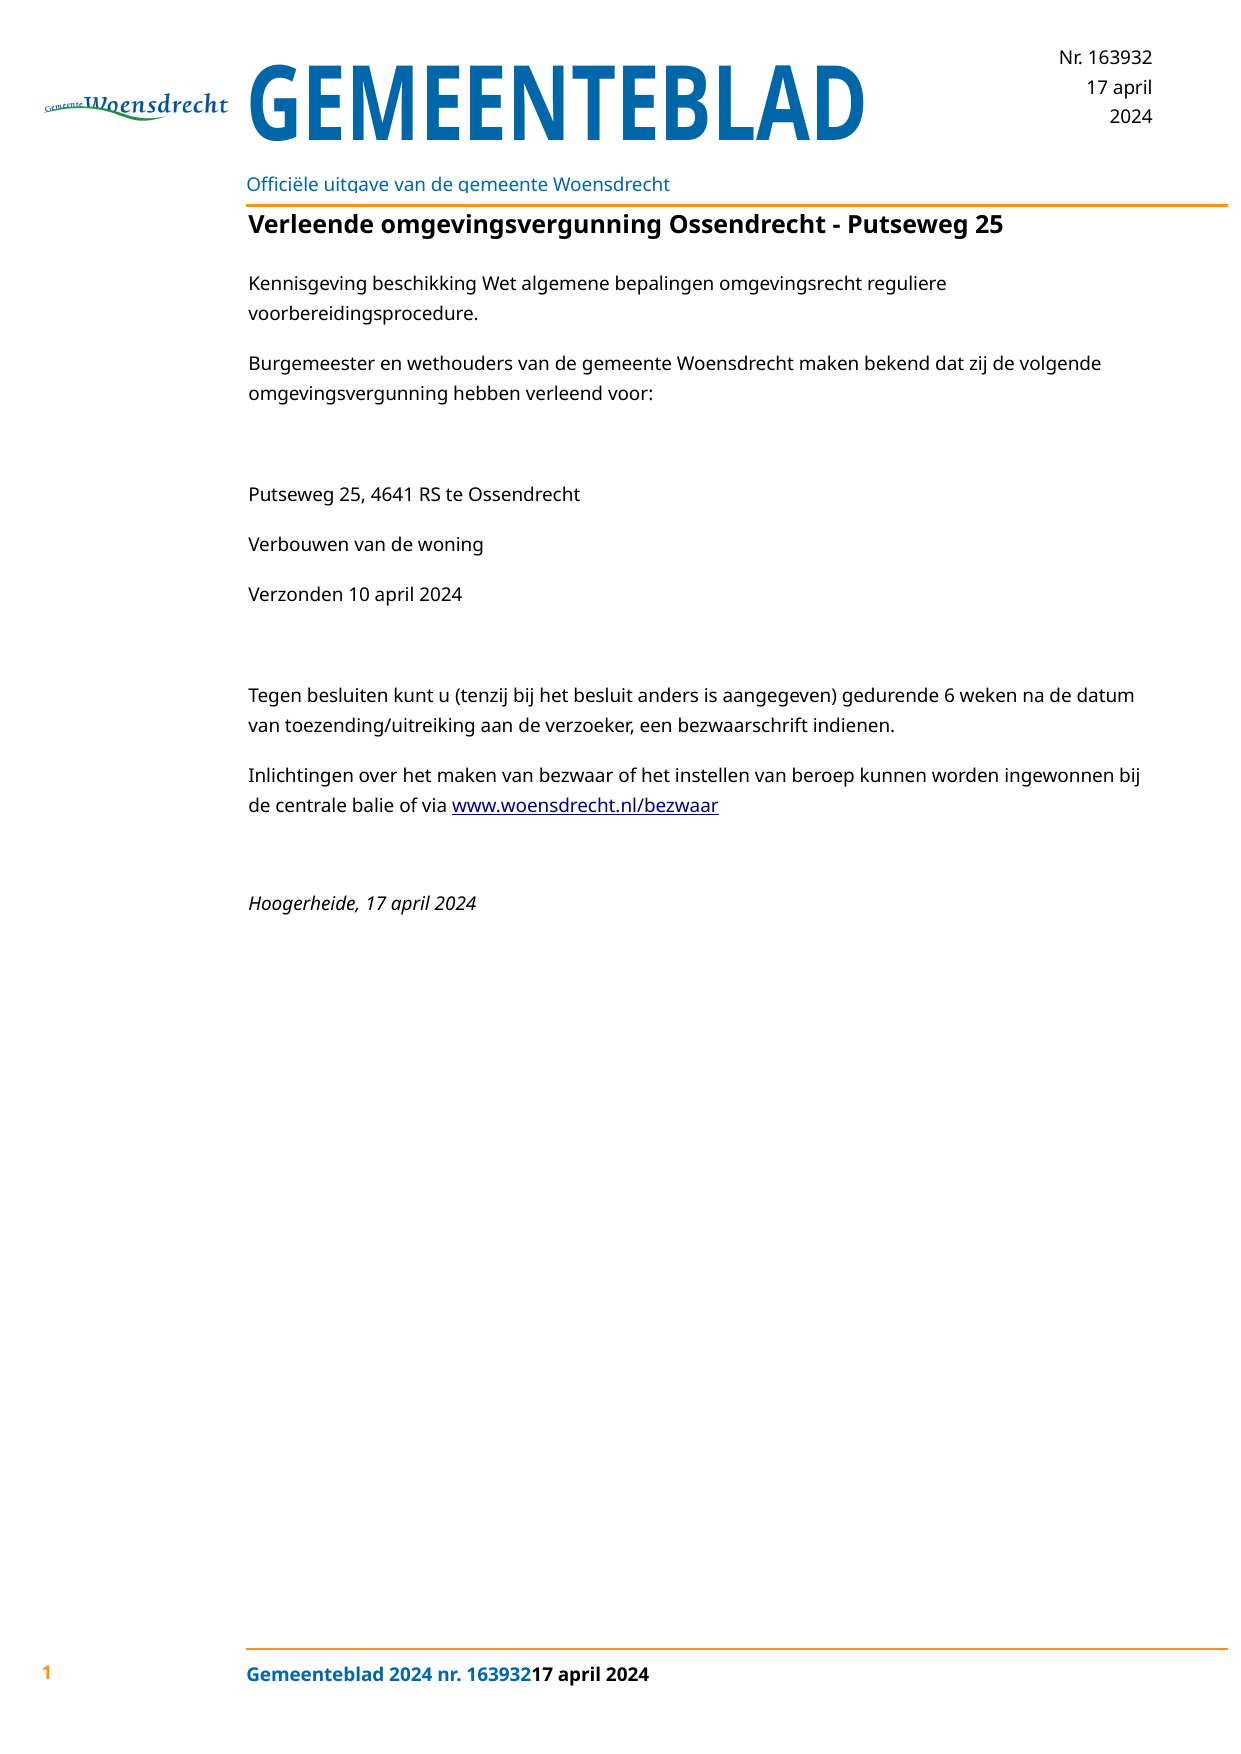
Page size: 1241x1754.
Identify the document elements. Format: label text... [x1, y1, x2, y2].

text Verleende omgevingsvergunning Ossendrecht - Putseweg 25 [248, 207, 1152, 241]
picture [41, 47, 231, 172]
text Kennisgeving beschikking Wet algemene bepalingen omgevingsrecht reguliere voorbereidingsprocedure. [248, 270, 1152, 326]
text Putseweg 25, 4641 RS te Ossendrecht [248, 481, 1152, 506]
text Verzonden 10 april 2024 [248, 582, 1152, 607]
text Verbouwen van de woning [248, 531, 1152, 557]
text Inlichtingen over het maken van bezwaar of het instellen van beroep kunnen worden ingewonnen bij de centrale balie of via www.woensdrecht.nl/bezwaar [248, 762, 1152, 818]
text Tegen besluiten kunt u (tenzij bij het besluit anders is aangegeven) gedurende 6 weken na de datum van toezending/uitreiking aan de verzoeker, een bezwaarschrift indienen. [248, 682, 1152, 738]
text Hoogerheide, 17 april 2024 [248, 890, 1152, 916]
text Burgemeester en wethouders van de gemeente Woensdrecht maken bekend dat zij de volgende omgevingsvergunning hebben verleend voor: [248, 350, 1152, 406]
